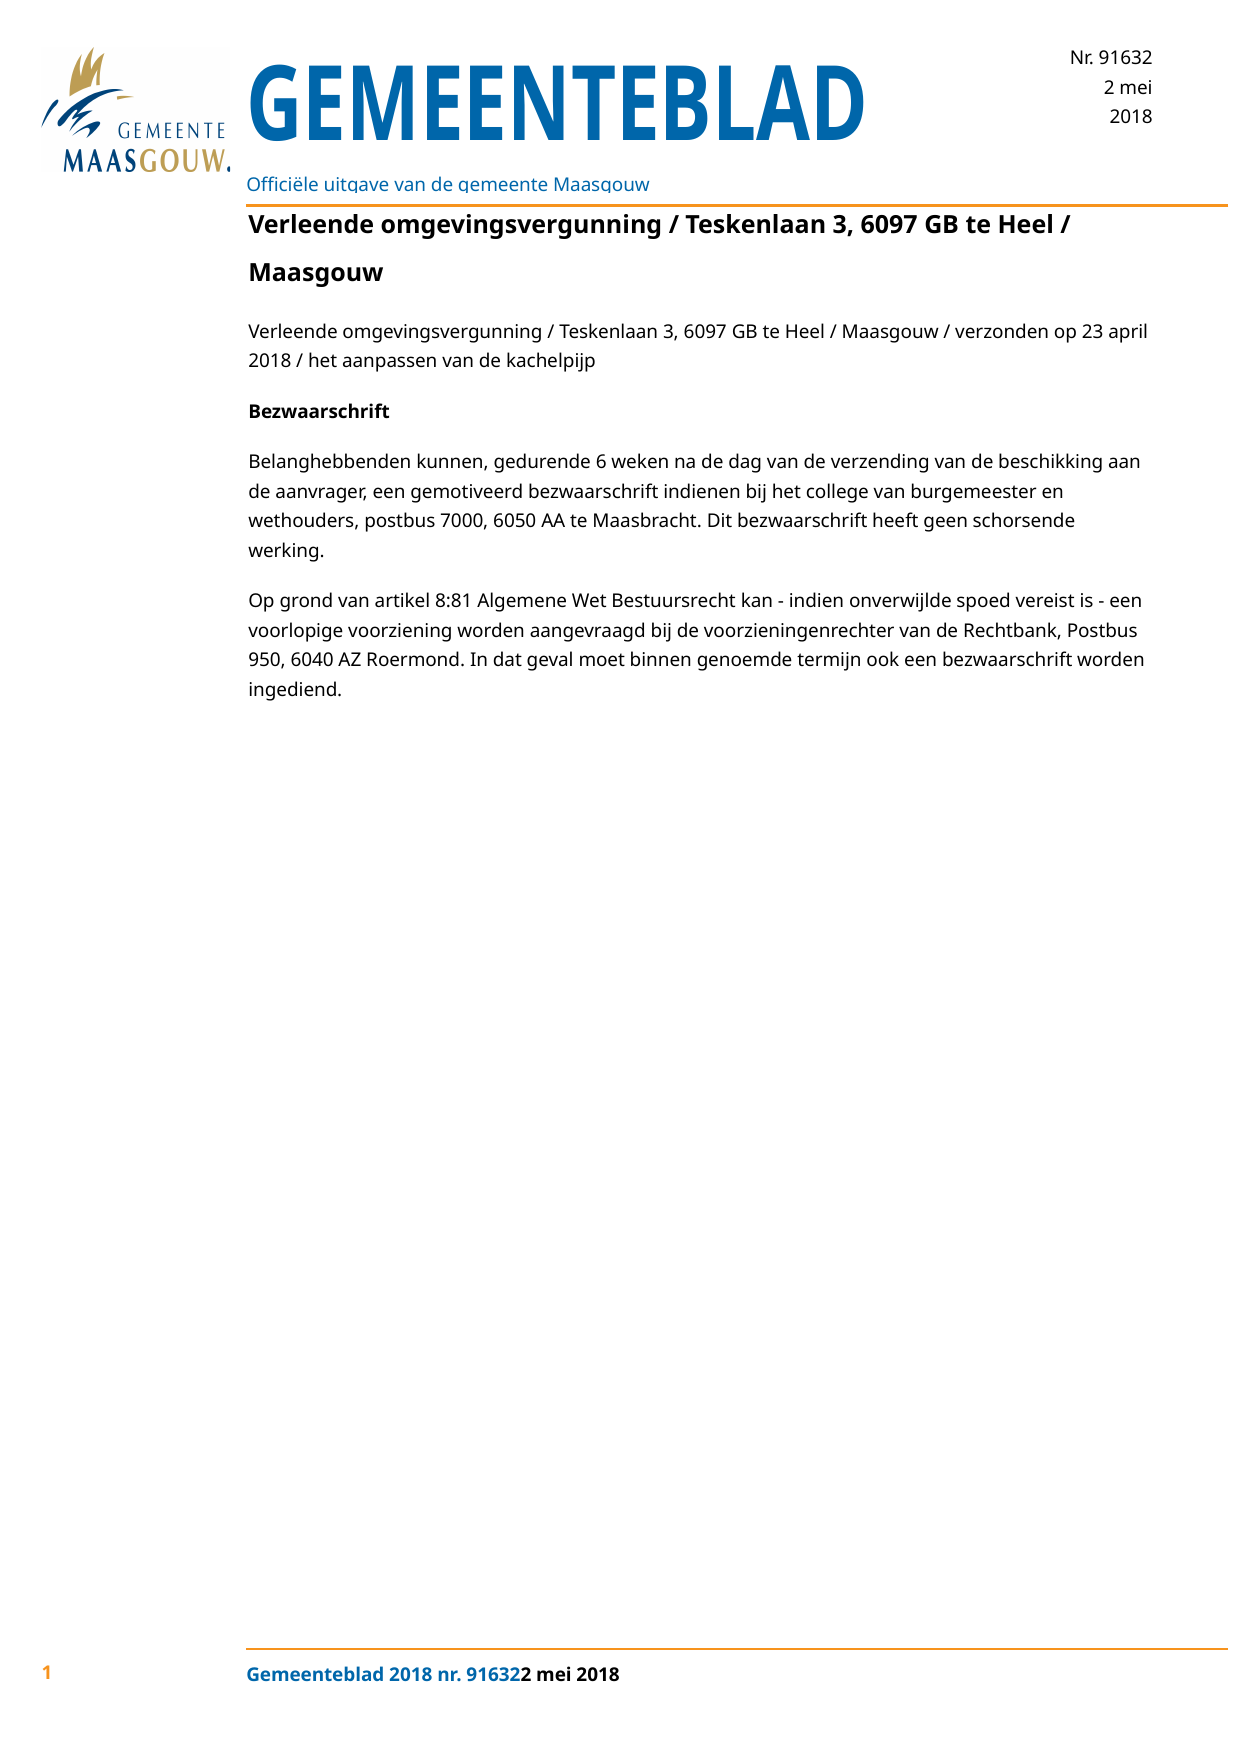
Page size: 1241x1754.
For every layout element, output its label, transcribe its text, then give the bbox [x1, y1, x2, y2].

text Bezwaarschrift [248, 398, 1152, 424]
text Belanghebbenden kunnen, gedurende 6 weken na de dag van de verzending van de beschikking aan de aanvrager, een gemotiveerd bezwaarschrift indienen bij het college van burgemeester en wethouders, postbus 7000, 6050 AA te Maasbracht. Dit bezwaarschrift heeft geen schorsende werking. [248, 448, 1152, 563]
text Verleende omgevingsvergunning / Teskenlaan 3, 6097 GB te Heel / Maasgouw [248, 207, 1152, 288]
text Verleende omgevingsvergunning / Teskenlaan 3, 6097 GB te Heel / Maasgouw / verzonden op 23 april 2018 / het aanpassen van de kachelpijp [248, 318, 1152, 373]
picture [41, 47, 231, 172]
text Op grond van artikel 8:81 Algemene Wet Bestuursrecht kan - indien onverwijlde spoed vereist is - een voorlopige voorziening worden aangevraagd bij de voorzieningenrechter van de Rechtbank, Postbus 950, 6040 AZ Roermond. In dat geval moet binnen genoemde termijn ook een bezwaarschrift worden ingediend. [248, 587, 1152, 702]
